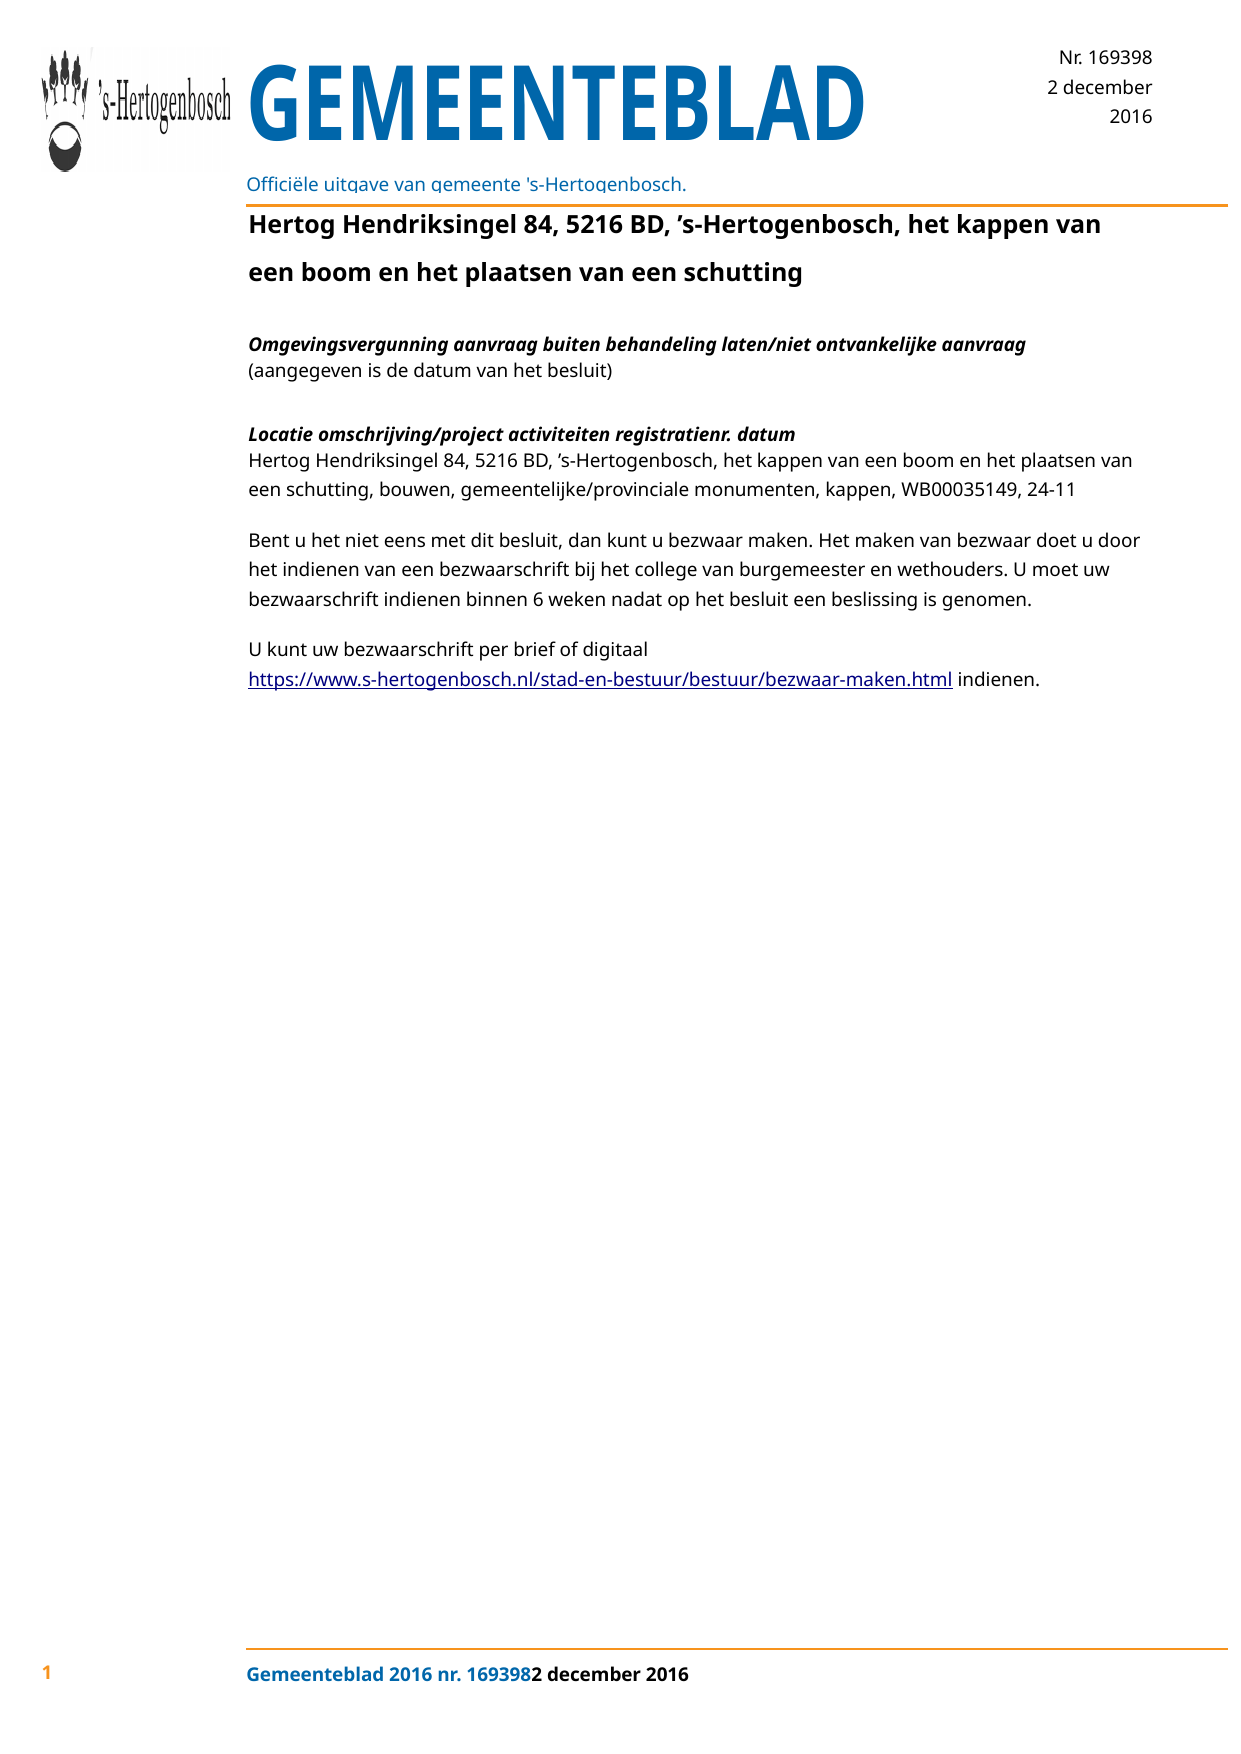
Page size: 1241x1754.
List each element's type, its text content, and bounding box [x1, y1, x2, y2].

text (aangegeven is de datum van het besluit) [248, 357, 1152, 383]
text Omgevingsvergunning aanvraag buiten behandeling laten/niet ontvankelijke aanvraag [248, 331, 1152, 357]
text U kunt uw bezwaarschrift per brief of digitaal https://www.s-hertogenbosch.nl/stad-en-bestuur/bestuur/bezwaar-maken.html indienen. [248, 636, 1152, 692]
text Hertog Hendriksingel 84, 5216 BD, ’s-Hertogenbosch, het kappen van een boom en het plaatsen van een schutting, bouwen, gemeentelijke/provinciale monumenten, kappen, WB00035149, 24-11 [248, 447, 1152, 502]
text Locatie omschrijving/project activiteiten registratienr. datum [248, 421, 1152, 447]
picture [41, 47, 231, 172]
text Bent u het niet eens met dit besluit, dan kunt u bezwaar maken. Het maken van bezwaar doet u door het indienen van een bezwaarschrift bij het college van burgemeester en wethouders. U moet uw bezwaarschrift indienen binnen 6 weken nadat op het besluit een beslissing is genomen. [248, 527, 1152, 612]
text Hertog Hendriksingel 84, 5216 BD, ’s-Hertogenbosch, het kappen van een boom en het plaatsen van een schutting [248, 207, 1152, 288]
